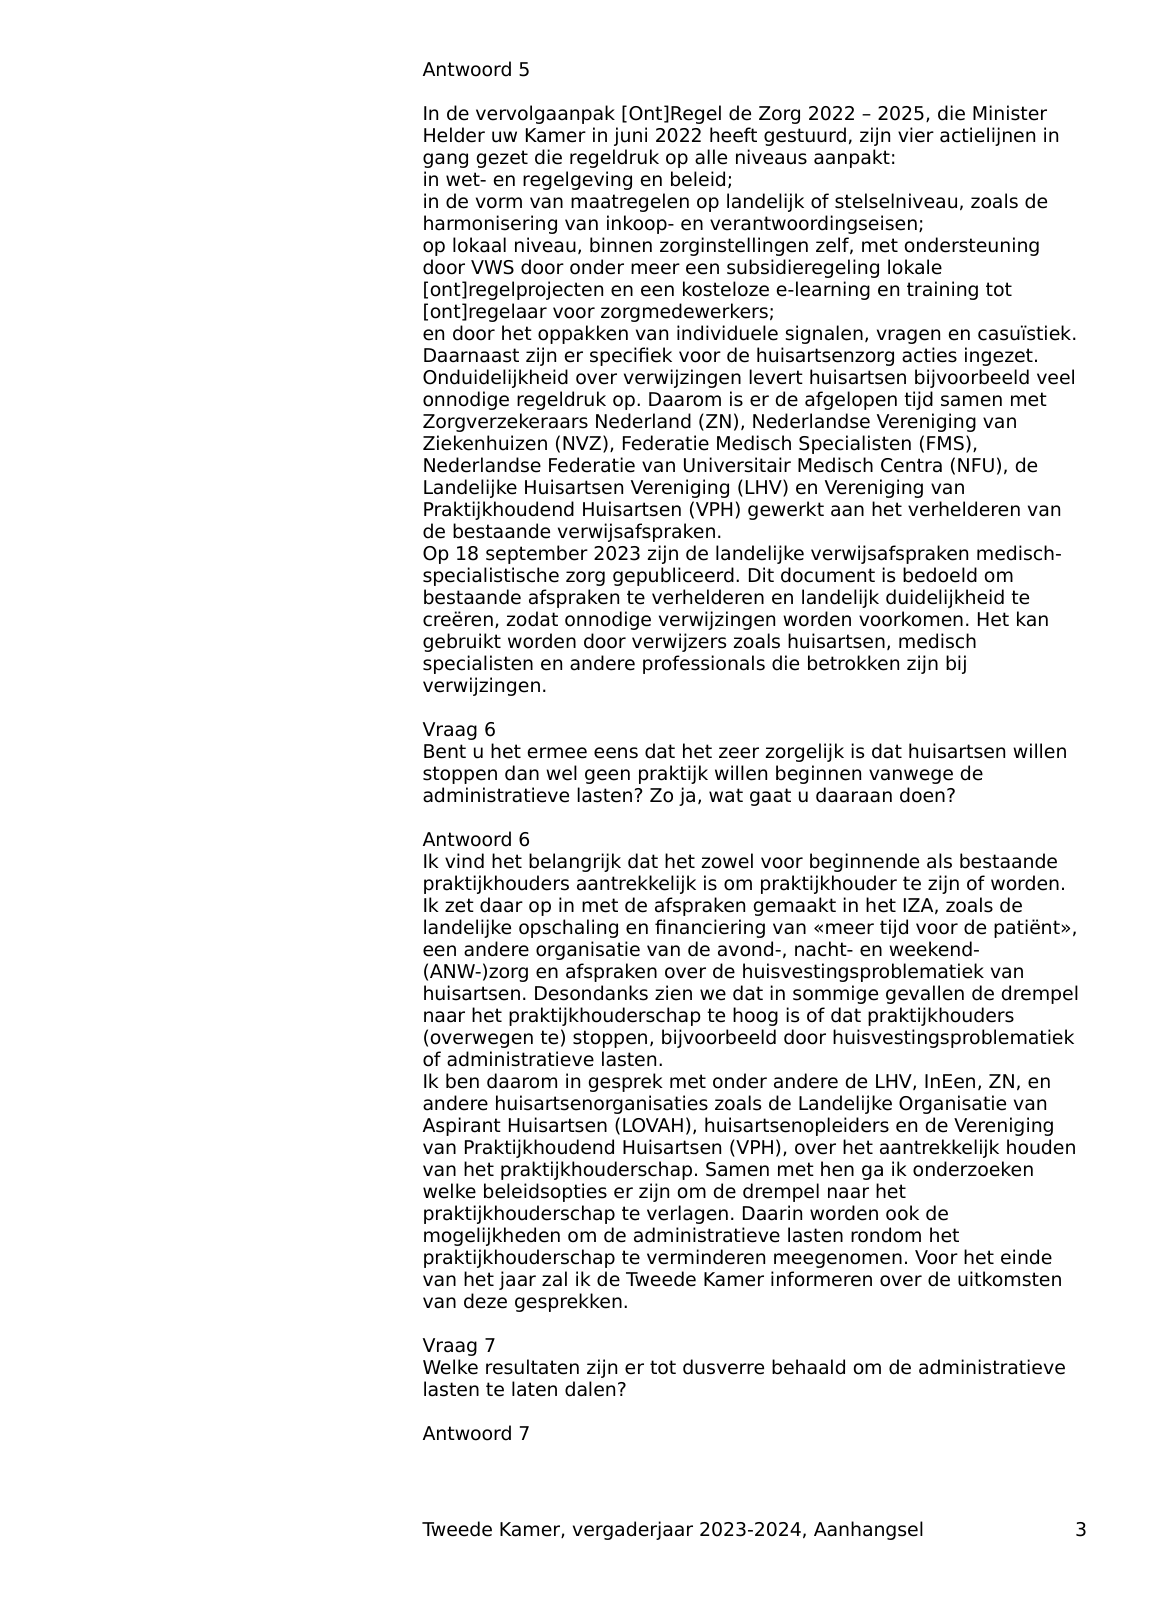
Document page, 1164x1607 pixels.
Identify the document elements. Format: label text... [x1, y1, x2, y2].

text Antwoord 6 [422, 829, 1087, 851]
text Vraag 6 [422, 719, 1087, 741]
text in de vorm van maatregelen op landelijk of stelselniveau, zoals de harmonisering van inkoop- en verantwoordingseisen; [422, 191, 1087, 235]
text Vraag 7 [422, 1335, 1087, 1357]
text Antwoord 7 [422, 1423, 1087, 1445]
text Antwoord 5 [422, 59, 1087, 81]
text en door het oppakken van individuele signalen, vragen en casuïstiek. [422, 323, 1087, 345]
text Welke resultaten zijn er tot dusverre behaald om de administratieve lasten te laten dalen? [422, 1357, 1087, 1401]
text Daarnaast zijn er specifiek voor de huisartsenzorg acties ingezet. Onduidelijkheid over verwijzingen levert huisartsen bijvoorbeeld veel onnodige regeldruk op. Daarom is er de afgelopen tijd samen met Zorgverzekeraars Nederland (ZN), Nederlandse Vereniging van Ziekenhuizen (NVZ), Federatie Medisch Specialisten (FMS), Nederlandse Federatie van Universitair Medisch Centra (NFU), de Landelijke Huisartsen Vereniging (LHV) en Vereniging van Praktijkhoudend Huisartsen (VPH) gewerkt aan het verhelderen van de bestaande verwijsafspraken. [422, 345, 1087, 543]
text Op 18 september 2023 zijn de landelijke verwijsafspraken medisch-specialistische zorg gepubliceerd. Dit document is bedoeld om bestaande afspraken te verhelderen en landelijk duidelijkheid te creëren, zodat onnodige verwijzingen worden voorkomen. Het kan gebruikt worden door verwijzers zoals huisartsen, medisch specialisten en andere professionals die betrokken zijn bij verwijzingen. [422, 543, 1087, 697]
text Bent u het ermee eens dat het zeer zorgelijk is dat huisartsen willen stoppen dan wel geen praktijk willen beginnen vanwege de administratieve lasten? Zo ja, wat gaat u daaraan doen? [422, 741, 1087, 807]
text op lokaal niveau, binnen zorginstellingen zelf, met ondersteuning door VWS door onder meer een subsidieregeling lokale [ont]regelprojecten en een kosteloze e-learning en training tot [ont]regelaar voor zorgmedewerkers; [422, 235, 1087, 323]
text in wet- en regelgeving en beleid; [422, 169, 1087, 191]
text Ik vind het belangrijk dat het zowel voor beginnende als bestaande praktijkhouders aantrekkelijk is om praktijkhouder te zijn of worden. Ik zet daar op in met de afspraken gemaakt in het IZA, zoals de landelijke opschaling en financiering van «meer tijd voor de patiënt», een andere organisatie van de avond-, nacht- en weekend- (ANW-)zorg en afspraken over de huisvestingsproblematiek van huisartsen. Desondanks zien we dat in sommige gevallen de drempel naar het praktijkhouderschap te hoog is of dat praktijkhouders (overwegen te) stoppen, bijvoorbeeld door huisvestingsproblematiek of administratieve lasten. [422, 851, 1087, 1071]
text In de vervolgaanpak [Ont]Regel de Zorg 2022 – 2025, die Minister Helder uw Kamer in juni 2022 heeft gestuurd, zijn vier actielijnen in gang gezet die regeldruk op alle niveaus aanpakt: [422, 103, 1087, 169]
text Ik ben daarom in gesprek met onder andere de LHV, InEen, ZN, en andere huisartsenorganisaties zoals de Landelijke Organisatie van Aspirant Huisartsen (LOVAH), huisartsenopleiders en de Vereniging van Praktijkhoudend Huisartsen (VPH), over het aantrekkelijk houden van het praktijkhouderschap. Samen met hen ga ik onderzoeken welke beleidsopties er zijn om de drempel naar het praktijkhouderschap te verlagen. Daarin worden ook de mogelijkheden om de administratieve lasten rondom het praktijkhouderschap te verminderen meegenomen. Voor het einde van het jaar zal ik de Tweede Kamer informeren over de uitkomsten van deze gesprekken. [422, 1071, 1087, 1312]
